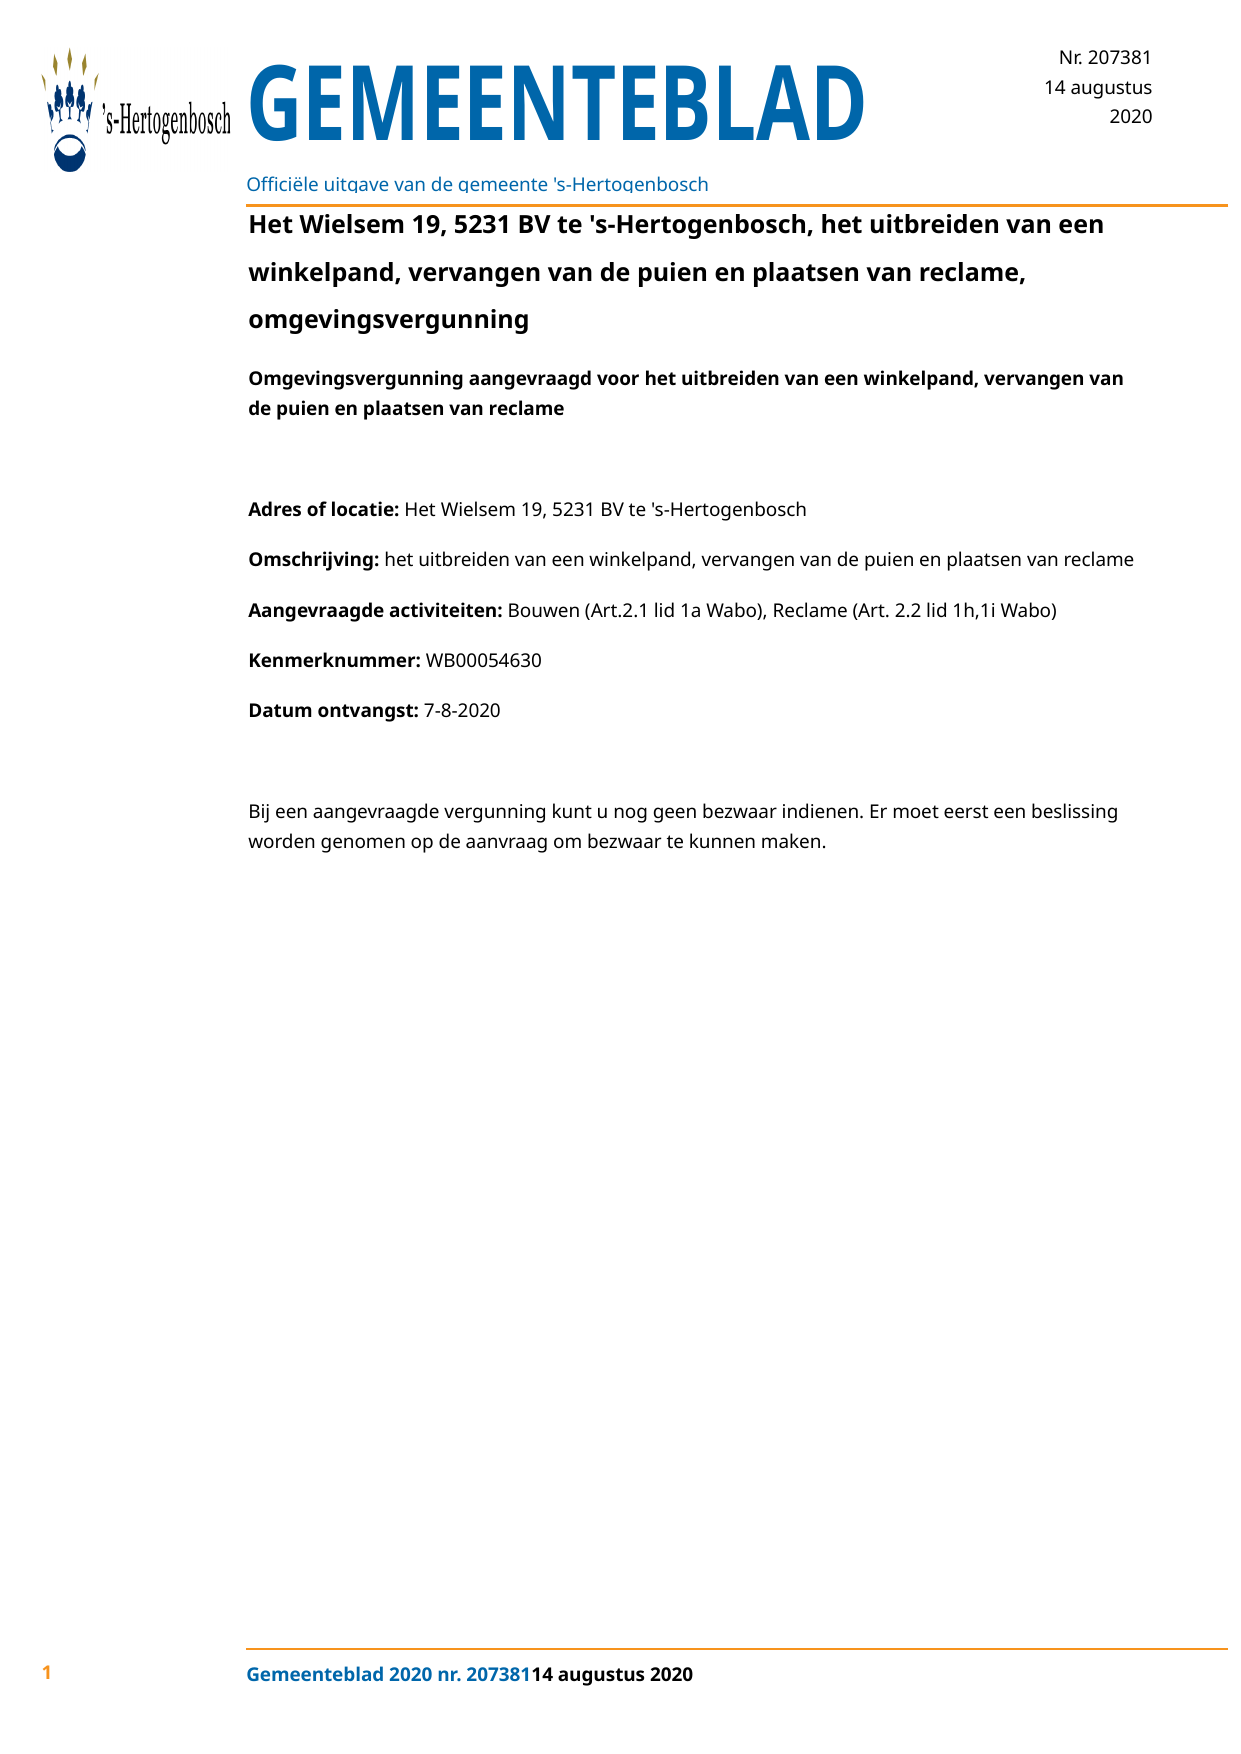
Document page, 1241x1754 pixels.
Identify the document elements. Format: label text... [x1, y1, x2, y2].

text Bij een aangevraagde vergunning kunt u nog geen bezwaar indienen. Er moet eerst een beslissing worden genomen op de aanvraag om bezwaar te kunnen maken. [248, 798, 1152, 854]
text Kenmerknummer: WB00054630 [248, 647, 1152, 673]
text Aangevraagde activiteiten: Bouwen (Art.2.1 lid 1a Wabo), Reclame (Art. 2.2 lid 1h,1i Wabo) [248, 597, 1152, 622]
picture [41, 47, 231, 172]
text Omgevingsvergunning aangevraagd voor het uitbreiden van een winkelpand, vervangen van de puien en plaatsen van reclame [248, 366, 1152, 421]
text Het Wielsem 19, 5231 BV te 's-Hertogenbosch, het uitbreiden van een winkelpand, vervangen van de puien en plaatsen van reclame, omgevingsvergunning [248, 207, 1152, 336]
text Omschrijving: het uitbreiden van een winkelpand, vervangen van de puien en plaatsen van reclame [248, 546, 1152, 572]
text Adres of locatie: Het Wielsem 19, 5231 BV te 's-Hertogenbosch [248, 496, 1152, 522]
text Datum ontvangst: 7-8-2020 [248, 698, 1152, 723]
